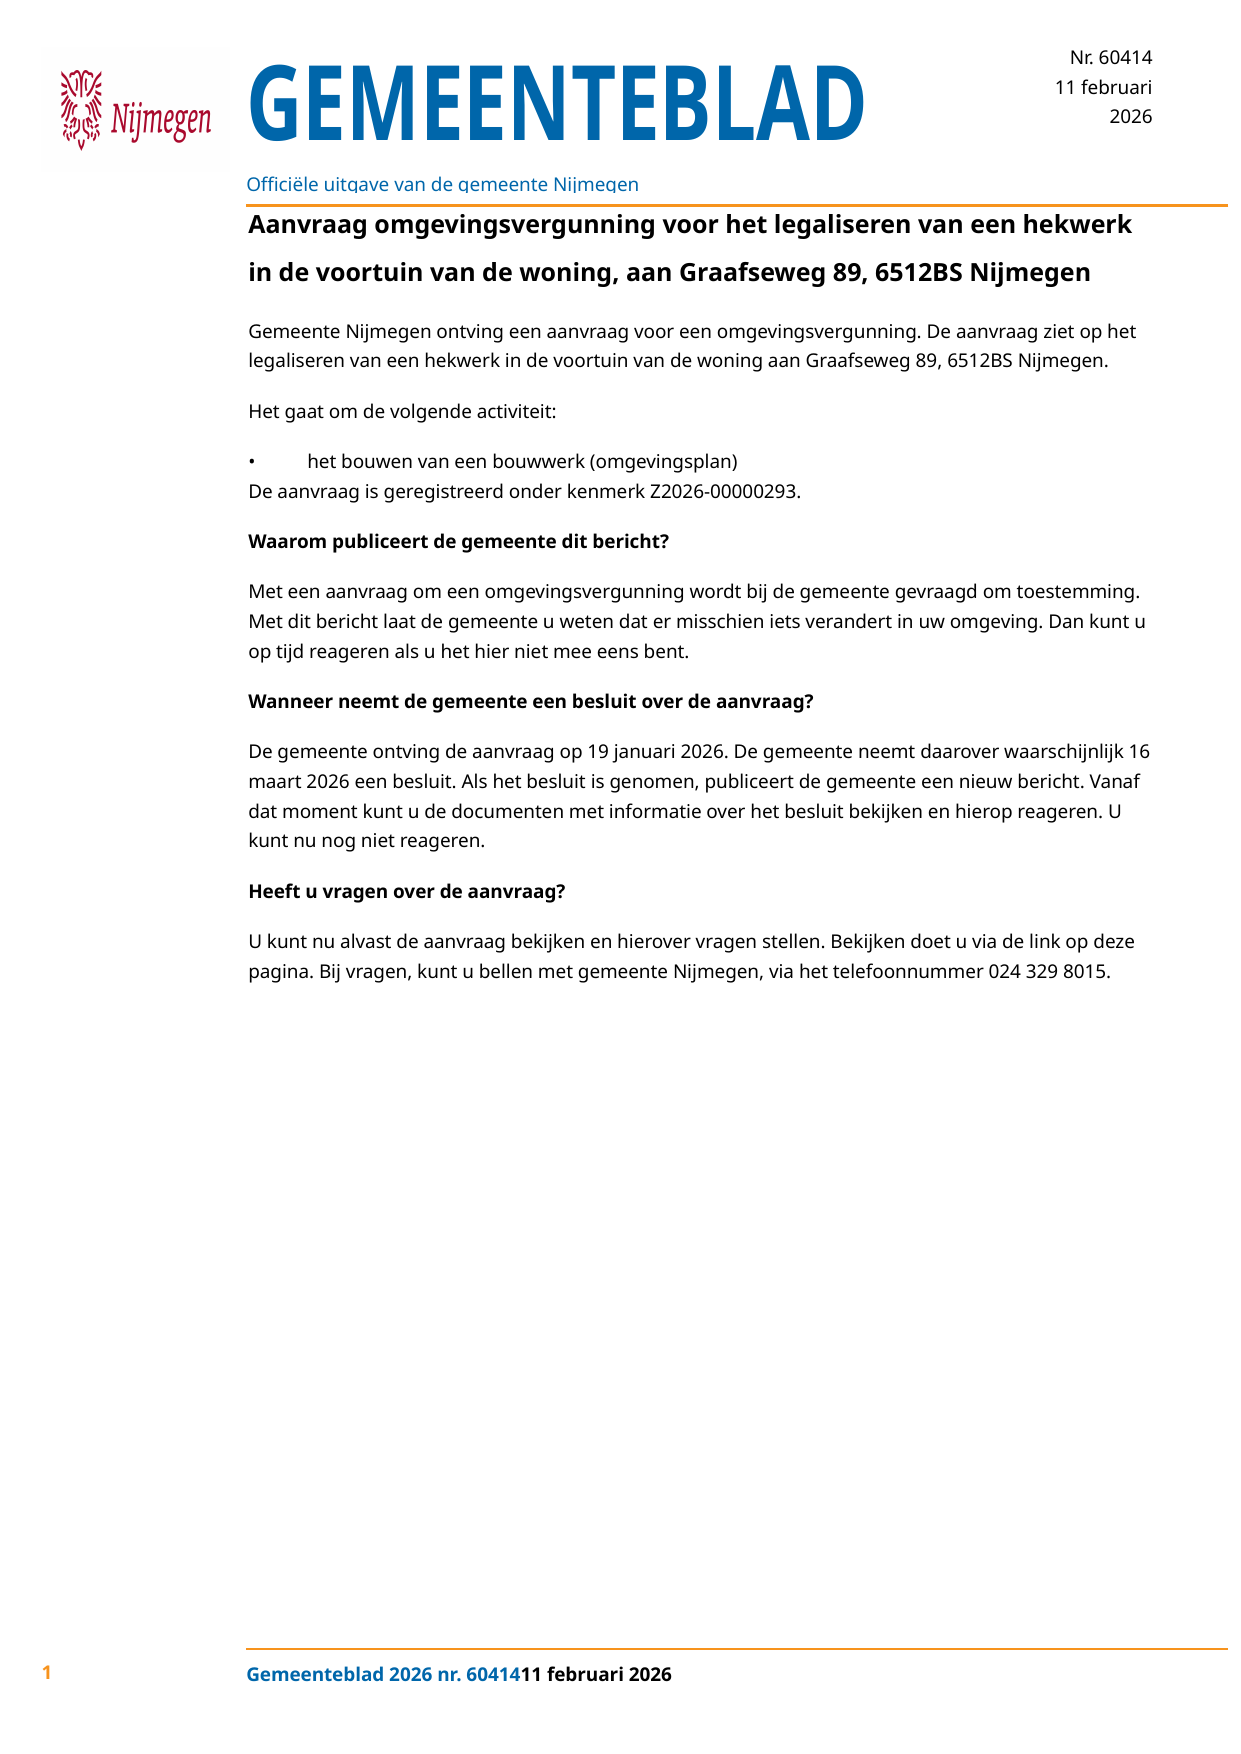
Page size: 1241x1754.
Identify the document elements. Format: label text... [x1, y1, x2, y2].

list het bouwen van een bouwwerk (omgevingsplan) [248, 448, 1152, 474]
picture [41, 47, 231, 172]
text De gemeente ontving de aanvraag op 19 januari 2026. De gemeente neemt daarover waarschijnlijk 16 maart 2026 een besluit. Als het besluit is genomen, publiceert de gemeente een nieuw bericht. Vanaf dat moment kunt u de documenten met informatie over het besluit bekijken en hierop reageren. U kunt nu nog niet reageren. [248, 739, 1152, 853]
text Het gaat om de volgende activiteit: [248, 398, 1152, 424]
text U kunt nu alvast de aanvraag bekijken en hierover vragen stellen. Bekijken doet u via de link op deze pagina. Bij vragen, kunt u bellen met gemeente Nijmegen, via het telefoonnummer 024 329 8015. [248, 928, 1152, 984]
text Wanneer neemt de gemeente een besluit over de aanvraag? [248, 688, 1152, 714]
text Waarom publiceert de gemeente dit bericht? [248, 528, 1152, 554]
text Gemeente Nijmegen ontving een aanvraag voor een omgevingsvergunning. De aanvraag ziet op het legaliseren van een hekwerk in de voortuin van de woning aan Graafseweg 89, 6512BS Nijmegen. [248, 318, 1152, 373]
text Heeft u vragen over de aanvraag? [248, 878, 1152, 904]
text De aanvraag is geregistreerd onder kenmerk Z2026-00000293. [248, 478, 1152, 504]
text Aanvraag omgevingsvergunning voor het legaliseren van een hekwerk in de voortuin van de woning, aan Graafseweg 89, 6512BS Nijmegen [248, 207, 1152, 288]
text Met een aanvraag om een omgevingsvergunning wordt bij de gemeente gevraagd om toestemming. Met dit bericht laat de gemeente u weten dat er misschien iets verandert in uw omgeving. Dan kunt u op tijd reageren als u het hier niet mee eens bent. [248, 579, 1152, 664]
